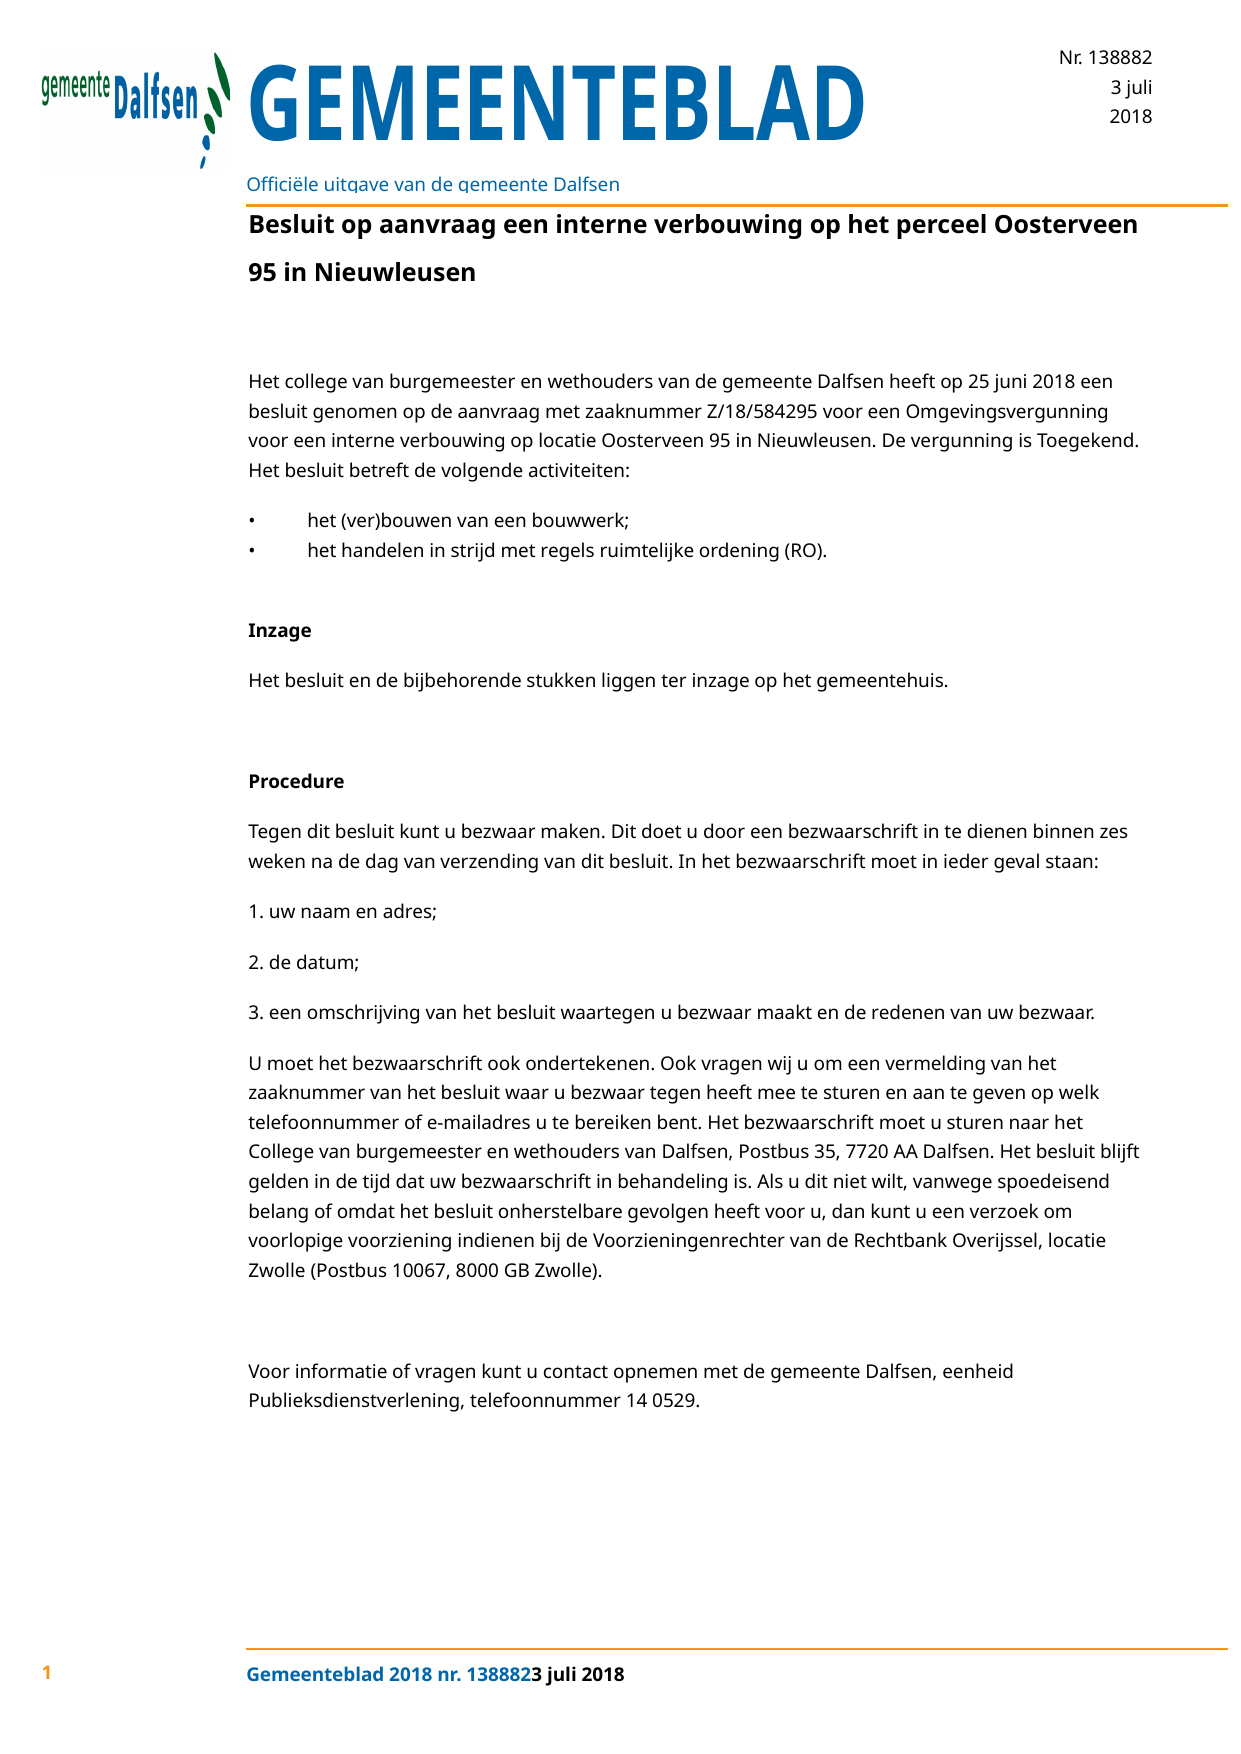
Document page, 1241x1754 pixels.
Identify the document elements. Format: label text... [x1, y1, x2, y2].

list het (ver)bouwen van een bouwwerk; [248, 507, 1152, 533]
text 3. een omschrijving van het besluit waartegen u bezwaar maakt en de redenen van uw bezwaar. [248, 999, 1152, 1025]
text Besluit op aanvraag een interne verbouwing op het perceel Oosterveen 95 in Nieuwleusen [248, 207, 1152, 288]
text Tegen dit besluit kunt u bezwaar maken. Dit doet u door een bezwaarschrift in te dienen binnen zes weken na de dag van verzending van dit besluit. In het bezwaarschrift moet in ieder geval staan: [248, 819, 1152, 874]
text Het besluit en de bijbehorende stukken liggen ter inzage op het gemeentehuis. [248, 667, 1152, 693]
list het handelen in strijd met regels ruimtelijke ordening (RO). [248, 537, 1152, 563]
text Inzage [248, 617, 1152, 643]
text Voor informatie of vragen kunt u contact opnemen met de gemeente Dalfsen, eenheid Publieksdienstverlening, telefoonnummer 14 0529. [248, 1358, 1152, 1413]
text 1. uw naam en adres; [248, 899, 1152, 924]
text U moet het bezwaarschrift ook ondertekenen. Ook vragen wij u om een vermelding van het zaaknummer van het besluit waar u bezwaar tegen heeft mee te sturen en aan te geven op welk telefoonnummer of e-mailadres u te bereiken bent. Het bezwaarschrift moet u sturen naar het College van burgemeester en wethouders van Dalfsen, Postbus 35, 7720 AA Dalfsen. Het besluit blijft gelden in de tijd dat uw bezwaarschrift in behandeling is. Als u dit niet wilt, vanwege spoedeisend belang of omdat het besluit onherstelbare gevolgen heeft voor u, dan kunt u een verzoek om voorlopige voorziening indienen bij de Voorzieningenrechter van de Rechtbank Overijssel, locatie Zwolle (Postbus 10067, 8000 GB Zwolle). [248, 1050, 1152, 1283]
picture [41, 47, 231, 172]
text Procedure [248, 768, 1152, 794]
text 2. de datum; [248, 949, 1152, 975]
text Het college van burgemeester en wethouders van de gemeente Dalfsen heeft op 25 juni 2018 een besluit genomen op de aanvraag met zaaknummer Z/18/584295 voor een Omgevingsvergunning voor een interne verbouwing op locatie Oosterveen 95 in Nieuwleusen. De vergunning is Toegekend. Het besluit betreft de volgende activiteiten: [248, 368, 1152, 483]
